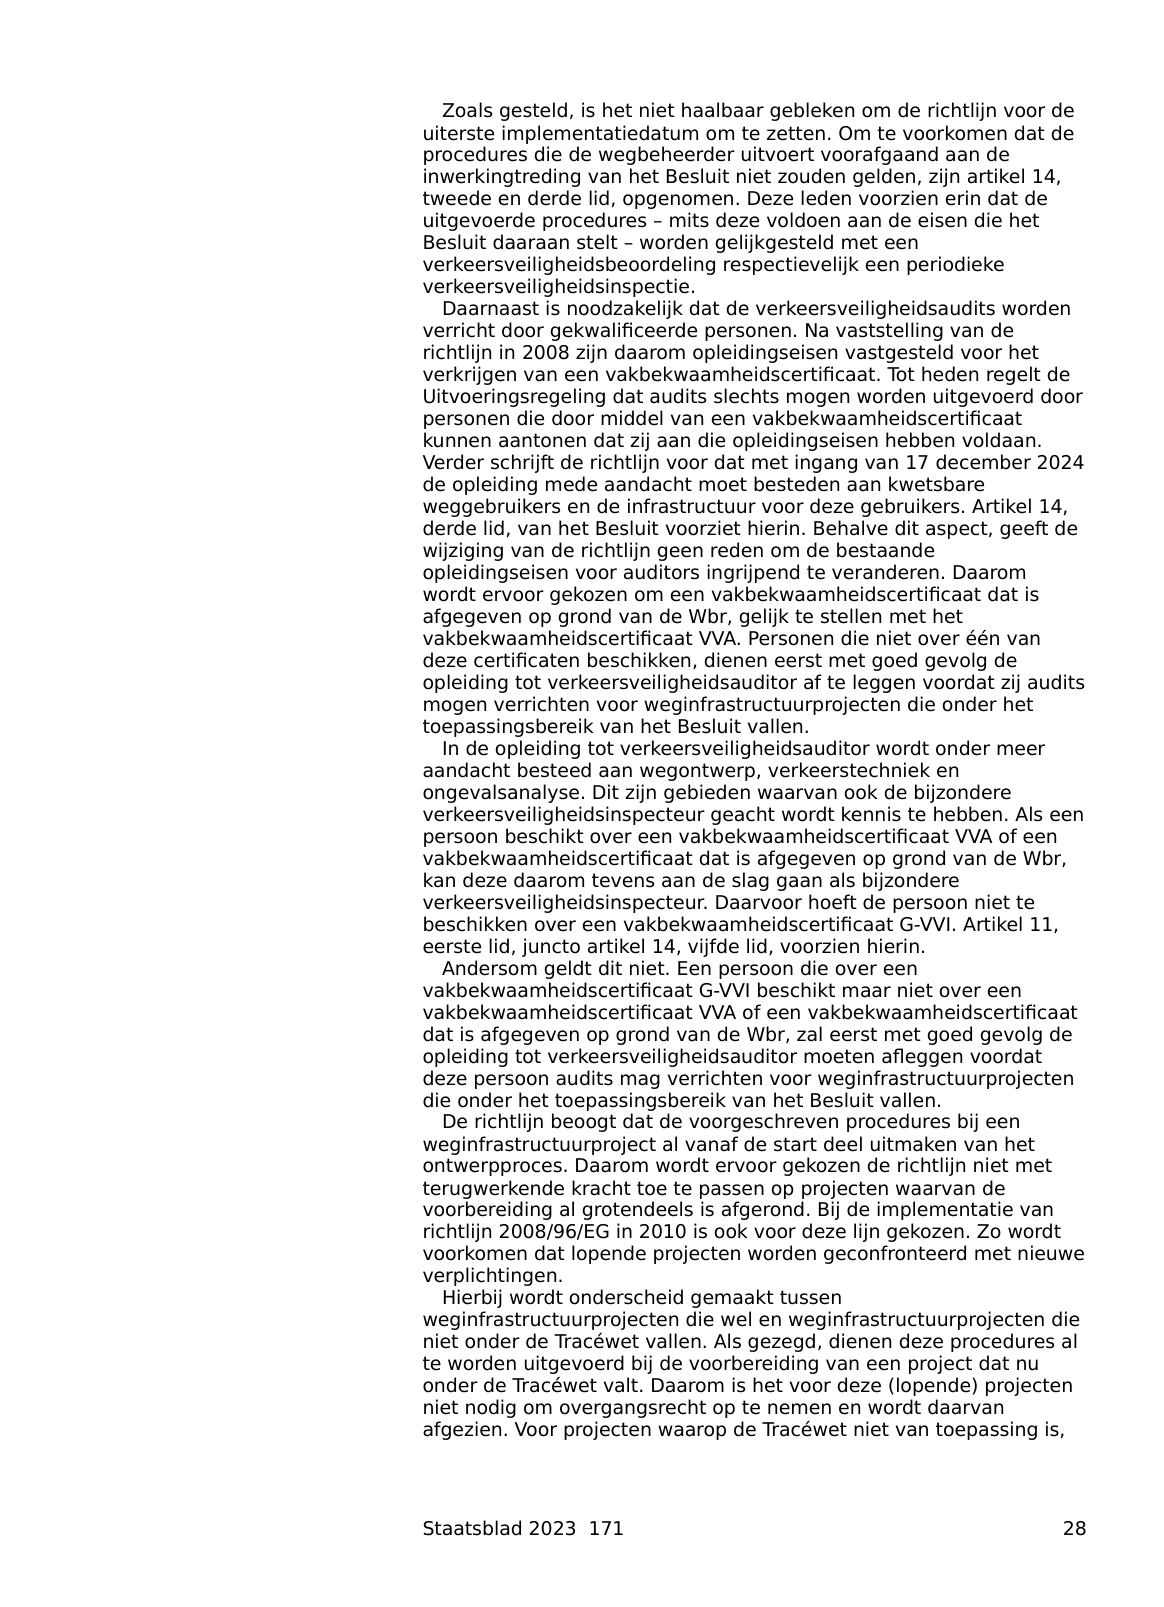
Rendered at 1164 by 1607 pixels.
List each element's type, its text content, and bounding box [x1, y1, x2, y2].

text De richtlijn beoogt dat de voorgeschreven procedures bij een weginfrastructuurproject al vanaf de start deel uitmaken van het ontwerpproces. Daarom wordt ervoor gekozen de richtlijn niet met terugwerkende kracht toe te passen op projecten waarvan de voorbereiding al grotendeels is afgerond. Bij de implementatie van richtlijn 2008/96/EG in 2010 is ook voor deze lijn gekozen. Zo wordt voorkomen dat lopende projecten worden geconfronteerd met nieuwe verplichtingen. [422, 1111, 1087, 1287]
text Hierbij wordt onderscheid gemaakt tussen weginfrastructuurprojecten die wel en weginfrastructuurprojecten die niet onder de Tracéwet vallen. Als gezegd, dienen deze procedures al te worden uitgevoerd bij de voorbereiding van een project dat nu onder de Tracéwet valt. Daarom is het voor deze (lopende) projecten niet nodig om overgangsrecht op te nemen en wordt daarvan afgezien. Voor projecten waarop de Tracéwet niet van toepassing is, [422, 1287, 1087, 1441]
text Daarnaast is noodzakelijk dat de verkeersveiligheidsaudits worden verricht door gekwalificeerde personen. Na vaststelling van de richtlijn in 2008 zijn daarom opleidingseisen vastgesteld voor het verkrijgen van een vakbekwaamheidscertificaat. Tot heden regelt de Uitvoeringsregeling dat audits slechts mogen worden uitgevoerd door personen die door middel van een vakbekwaamheidscertificaat kunnen aantonen dat zij aan die opleidingseisen hebben voldaan. Verder schrijft de richtlijn voor dat met ingang van 17 december 2024 de opleiding mede aandacht moet besteden aan kwetsbare weggebruikers en de infrastructuur voor deze gebruikers. Artikel 14, derde lid, van het Besluit voorziet hierin. Behalve dit aspect, geeft de wijziging van de richtlijn geen reden om de bestaande opleidingseisen voor auditors ingrijpend te veranderen. Daarom wordt ervoor gekozen om een vakbekwaamheidscertificaat dat is afgegeven op grond van de Wbr, gelijk te stellen met het vakbekwaamheidscertificaat VVA. Personen die niet over één van deze certificaten beschikken, dienen eerst met goed gevolg de opleiding tot verkeersveiligheidsauditor af te leggen voordat zij audits mogen verrichten voor weginfrastructuurprojecten die onder het toepassingsbereik van het Besluit vallen. [422, 298, 1087, 738]
text In de opleiding tot verkeersveiligheidsauditor wordt onder meer aandacht besteed aan wegontwerp, verkeerstechniek en ongevalsanalyse. Dit zijn gebieden waarvan ook de bijzondere verkeersveiligheidsinspecteur geacht wordt kennis te hebben. Als een persoon beschikt over een vakbekwaamheidscertificaat VVA of een vakbekwaamheidscertificaat dat is afgegeven op grond van de Wbr, kan deze daarom tevens aan de slag gaan als bijzondere verkeersveiligheidsinspecteur. Daarvoor hoeft de persoon niet te beschikken over een vakbekwaamheidscertificaat G-VVI. Artikel 11, eerste lid, juncto artikel 14, vijfde lid, voorzien hierin. [422, 738, 1087, 958]
text Zoals gesteld, is het niet haalbaar gebleken om de richtlijn voor de uiterste implementatiedatum om te zetten. Om te voorkomen dat de procedures die de wegbeheerder uitvoert voorafgaand aan de inwerkingtreding van het Besluit niet zouden gelden, zijn artikel 14, tweede en derde lid, opgenomen. Deze leden voorzien erin dat de uitgevoerde procedures – mits deze voldoen aan de eisen die het Besluit daaraan stelt – worden gelijkgesteld met een verkeersveiligheidsbeoordeling respectievelijk een periodieke verkeersveiligheidsinspectie. [422, 100, 1087, 298]
text Andersom geldt dit niet. Een persoon die over een vakbekwaamheidscertificaat G-VVI beschikt maar niet over een vakbekwaamheidscertificaat VVA of een vakbekwaamheidscertificaat dat is afgegeven op grond van de Wbr, zal eerst met goed gevolg de opleiding tot verkeersveiligheidsauditor moeten afleggen voordat deze persoon audits mag verrichten voor weginfrastructuurprojecten die onder het toepassingsbereik van het Besluit vallen. [422, 958, 1087, 1111]
